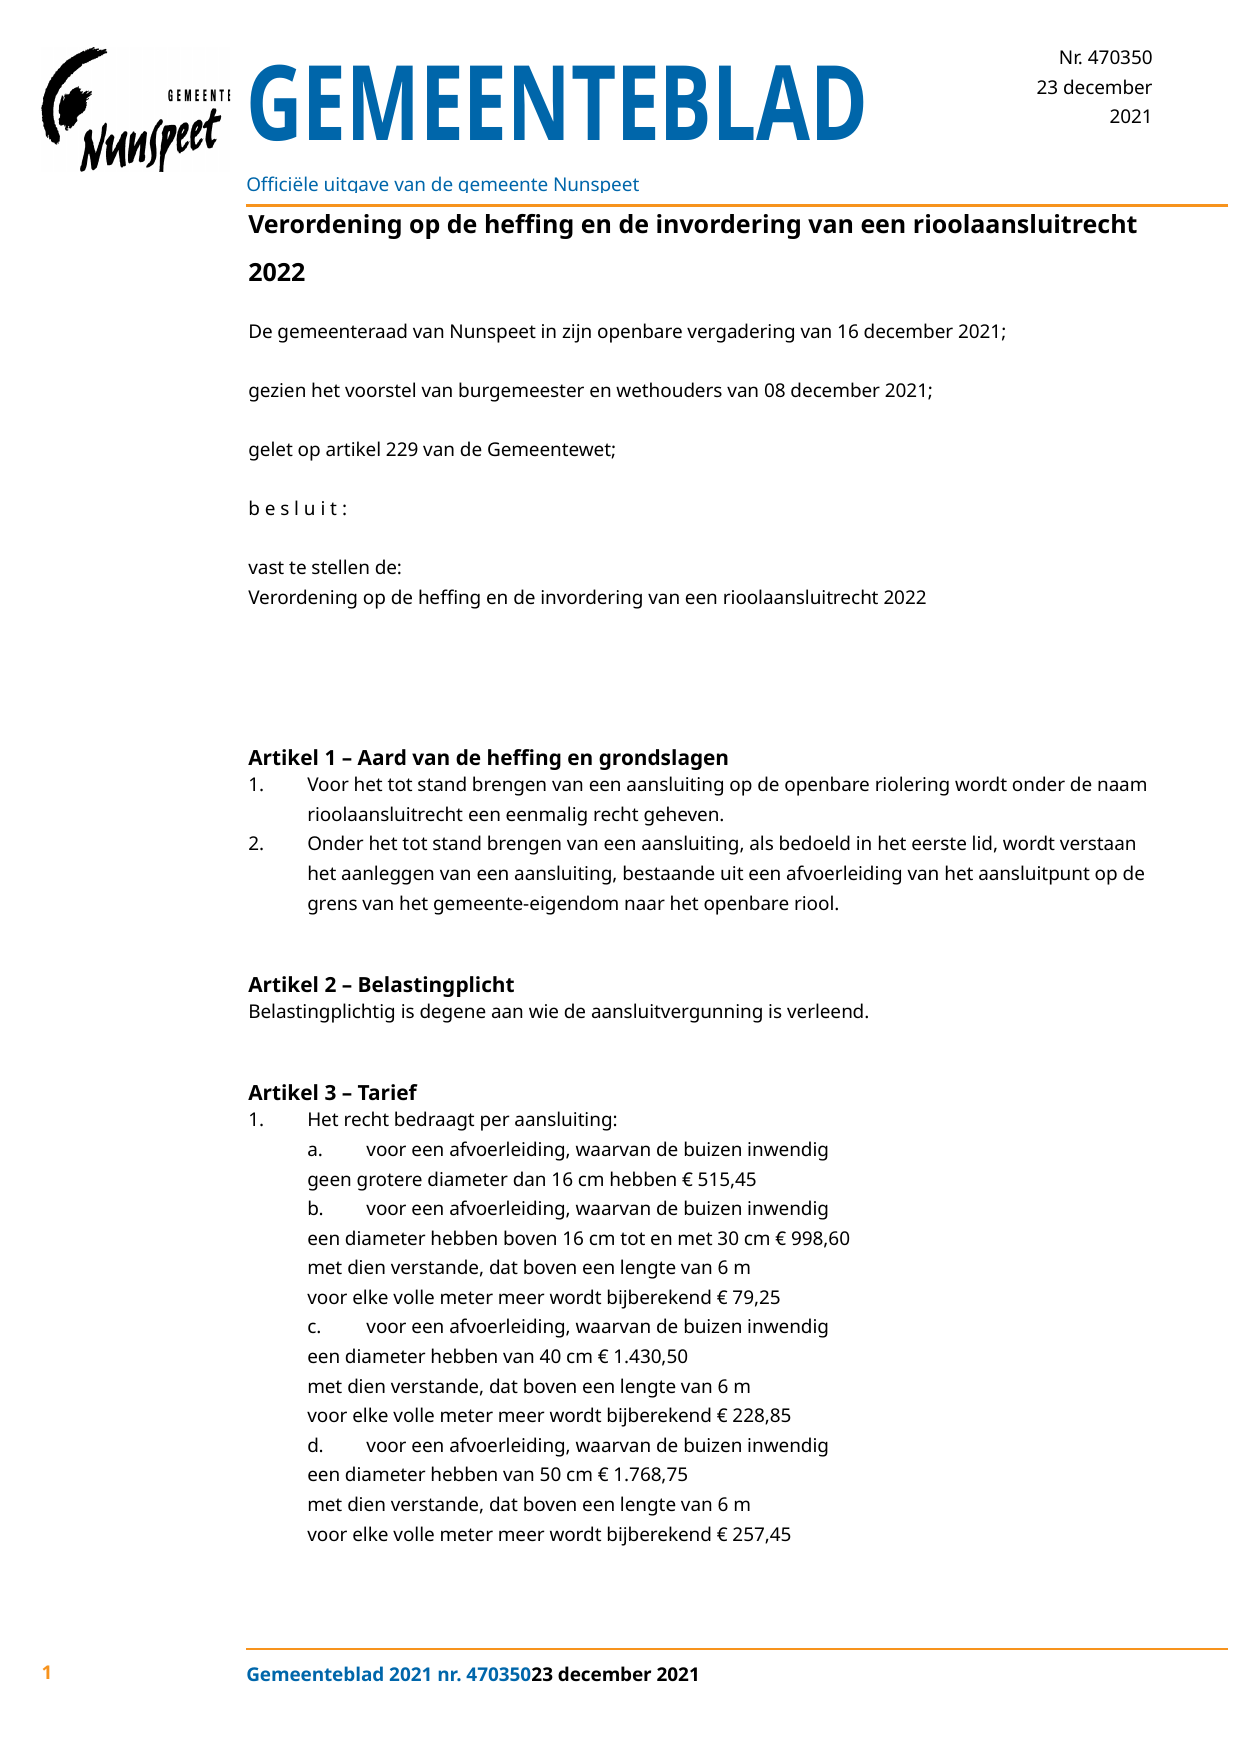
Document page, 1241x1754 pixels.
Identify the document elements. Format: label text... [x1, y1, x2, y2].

text Belastingplichtig is degene aan wie de aansluitvergunning is verleend. [248, 998, 1152, 1024]
list met dien verstande, dat boven een lengte van 6 m [248, 1373, 1152, 1399]
list Voor het tot stand brengen van een aansluiting op de openbare riolering wordt onder de naam rioolaansluitrecht een eenmalig recht geheven. [248, 771, 1152, 827]
list met dien verstande, dat boven een lengte van 6 m [248, 1491, 1152, 1517]
text gelet op artikel 229 van de Gemeentewet; [248, 436, 1152, 462]
list geen grotere diameter dan 16 cm hebben € 515,45 [248, 1166, 1152, 1192]
list een diameter hebben van 50 cm € 1.768,75 [248, 1462, 1152, 1487]
list voor elke volle meter meer wordt bijberekend € 228,85 [248, 1402, 1152, 1428]
list Het recht bedraagt per aansluiting: [248, 1107, 1152, 1132]
list Onder het tot stand brengen van een aansluiting, als bedoeld in het eerste lid, wordt verstaan het aanleggen van een aansluiting, bestaande uit een afvoerleiding van het aansluitpunt op de grens van het gemeente-eigendom naar het openbare riool. [248, 831, 1152, 916]
text Verordening op de heffing en de invordering van een rioolaansluitrecht 2022 [248, 207, 1152, 288]
list voor elke volle meter meer wordt bijberekend € 257,45 [248, 1521, 1152, 1547]
list voor een afvoerleiding, waarvan de buizen inwendig [307, 1432, 1152, 1458]
list met dien verstande, dat boven een lengte van 6 m [248, 1254, 1152, 1280]
list een diameter hebben boven 16 cm tot en met 30 cm € 998,60 [248, 1225, 1152, 1251]
text Artikel 3 – Tarief [248, 1078, 1152, 1107]
list voor elke volle meter meer wordt bijberekend € 79,25 [248, 1284, 1152, 1310]
picture [41, 47, 231, 172]
text gezien het voorstel van burgemeester en wethouders van 08 december 2021; [248, 377, 1152, 403]
text Verordening op de heffing en de invordering van een rioolaansluitrecht 2022 [248, 584, 1152, 610]
list voor een afvoerleiding, waarvan de buizen inwendig [307, 1314, 1152, 1339]
text b e s l u i t : [248, 495, 1152, 521]
list voor een afvoerleiding, waarvan de buizen inwendig [307, 1136, 1152, 1162]
list een diameter hebben van 40 cm € 1.430,50 [248, 1343, 1152, 1369]
text Artikel 2 – Belastingplicht [248, 970, 1152, 998]
text Artikel 1 – Aard van de heffing en grondslagen [248, 743, 1152, 771]
text De gemeenteraad van Nunspeet in zijn openbare vergadering van 16 december 2021; [248, 318, 1152, 344]
text vast te stellen de: [248, 554, 1152, 580]
list voor een afvoerleiding, waarvan de buizen inwendig [307, 1195, 1152, 1221]
